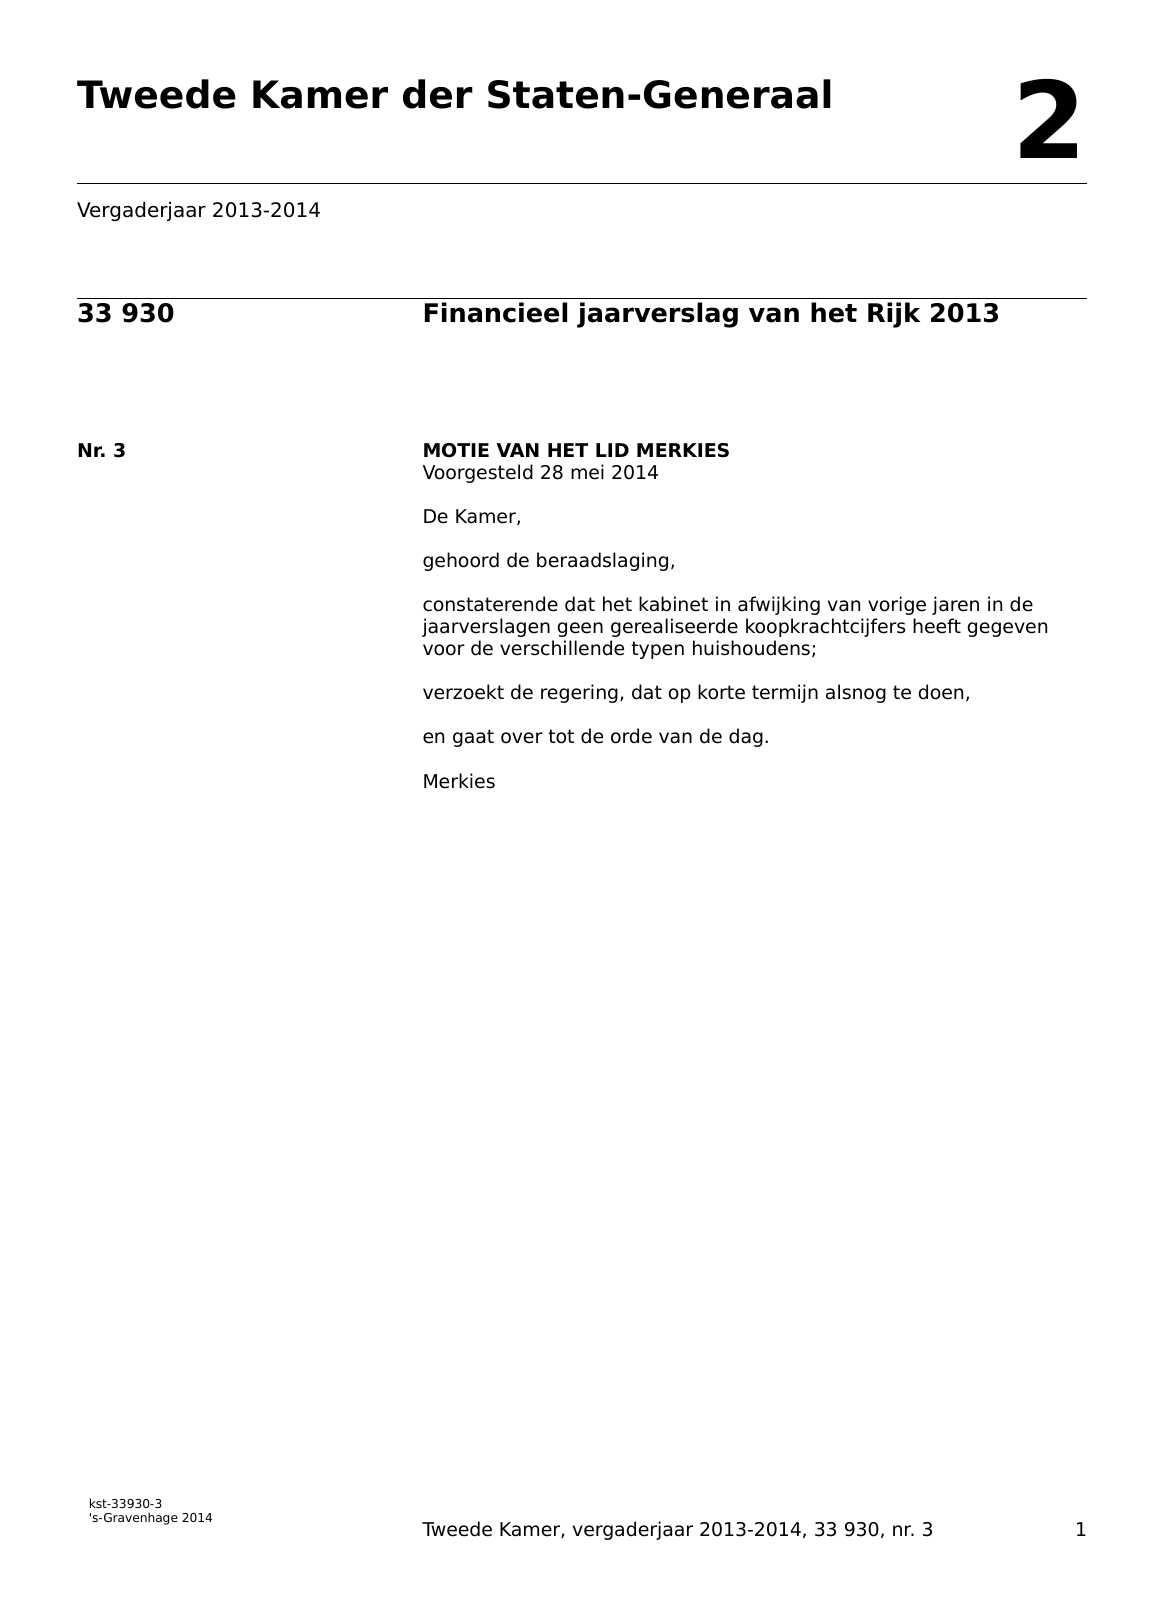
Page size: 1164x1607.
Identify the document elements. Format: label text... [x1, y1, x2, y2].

table_header 2 [886, 59, 1087, 183]
text gehoord de beraadslaging, [422, 550, 1087, 572]
text verzoekt de regering, dat op korte termijn alsnog te doen, [422, 682, 1087, 704]
subtitle Nr. 3 MOTIE VAN HET LID MERKIES [77, 440, 1087, 462]
text De Kamer, [422, 506, 1087, 528]
text constaterende dat het kabinet in afwijking van vorige jaren in de jaarverslagen geen gerealiseerde koopkrachtcijfers heeft gegeven voor de verschillende typen huishoudens; [422, 594, 1087, 660]
text en gaat over tot de orde van de dag. [422, 726, 1087, 748]
text Merkies [422, 771, 1087, 793]
text 's-Gravenhage 2014 [88, 1511, 323, 1525]
subtitle 33 930 Financieel jaarverslag van het Rijk 2013 [77, 299, 1087, 329]
text Voorgesteld 28 mei 2014 [422, 462, 1087, 484]
table_header Tweede Kamer der Staten-Generaal [77, 59, 886, 183]
table_cell Vergaderjaar 2013-2014 [77, 184, 1087, 298]
text kst-33930-3 [88, 1497, 323, 1511]
